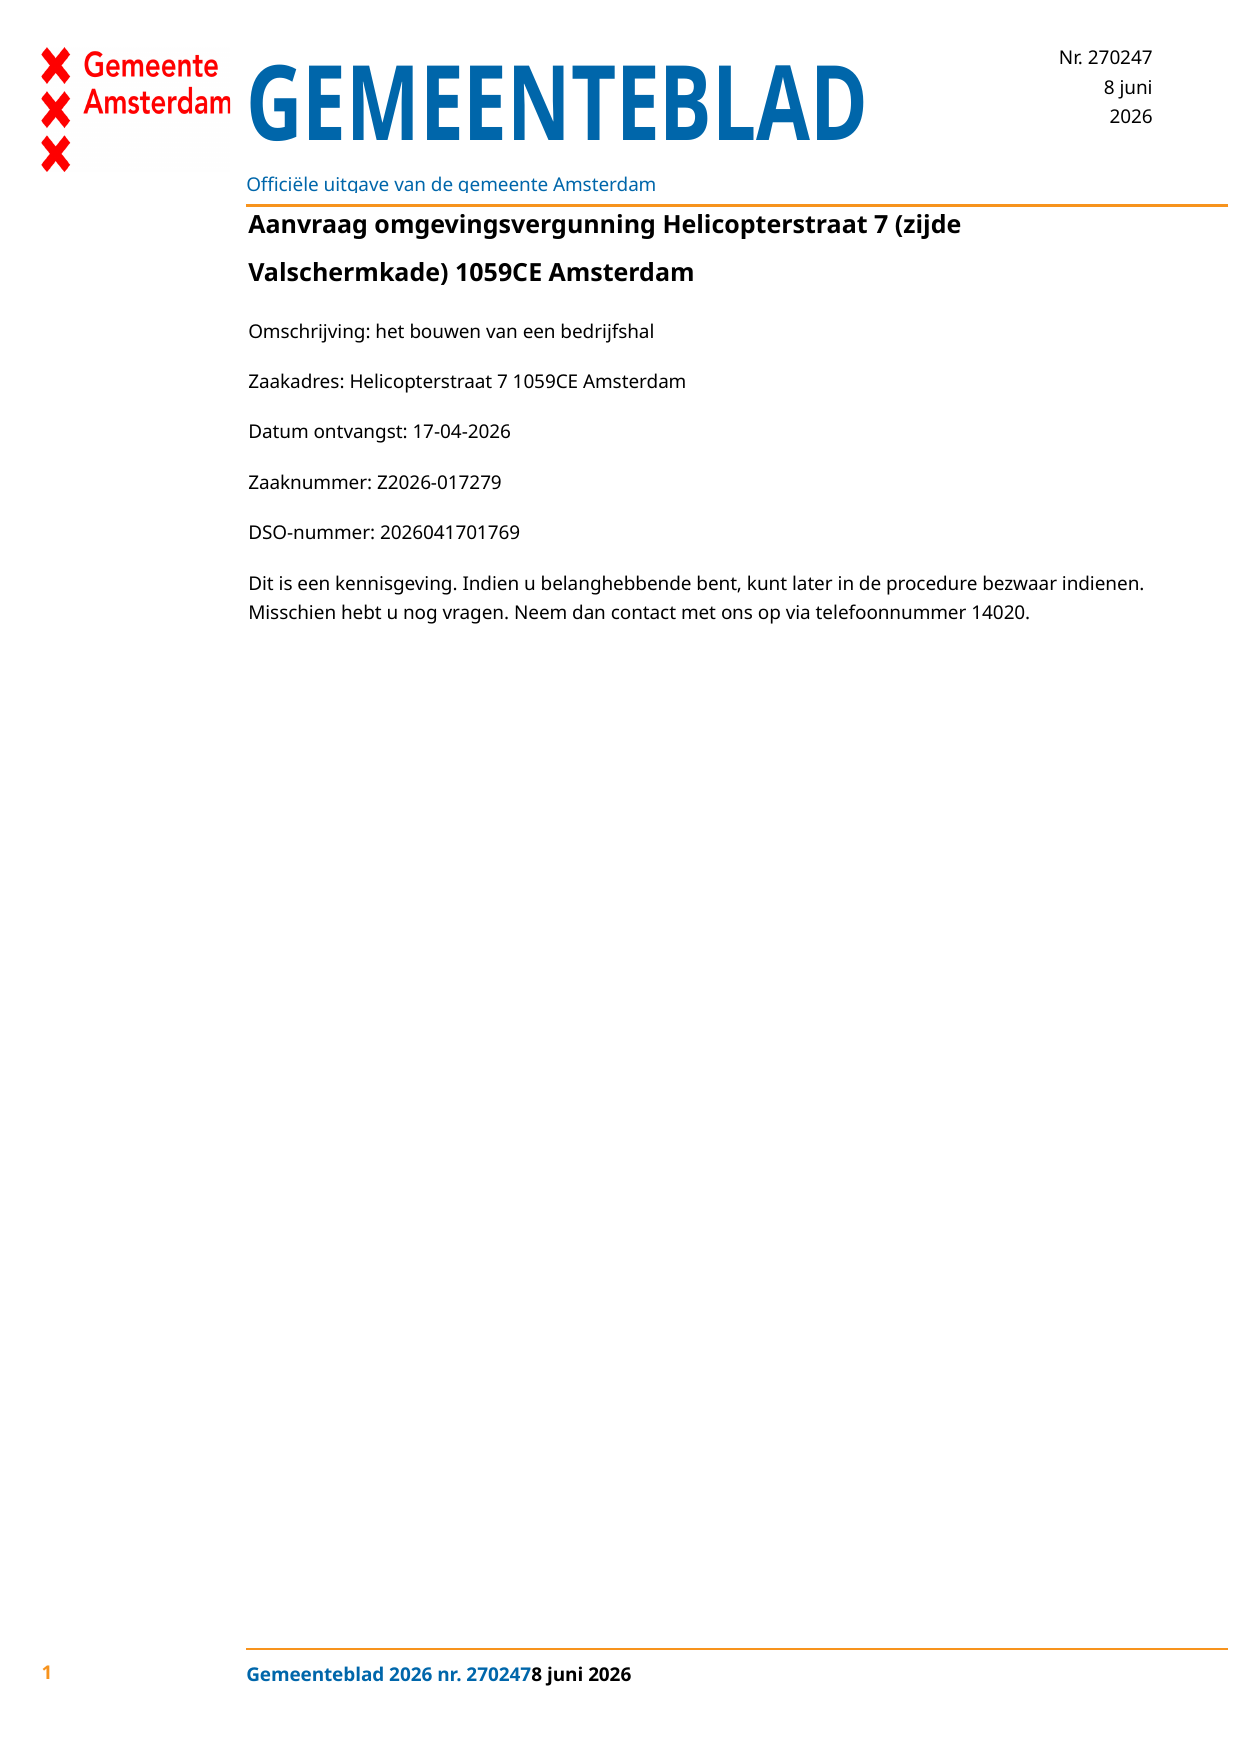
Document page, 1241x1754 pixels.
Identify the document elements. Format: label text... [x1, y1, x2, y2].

text Aanvraag omgevingsvergunning Helicopterstraat 7 (zijde Valschermkade) 1059CE Amsterdam [248, 207, 1152, 288]
text Zaaknummer: Z2026-017279 [248, 469, 1152, 495]
text Dit is een kennisgeving. Indien u belanghebbende bent, kunt later in de procedure bezwaar indienen. Misschien hebt u nog vragen. Neem dan contact met ons op via telefoonnummer 14020. [248, 570, 1152, 625]
text Zaakadres: Helicopterstraat 7 1059CE Amsterdam [248, 368, 1152, 394]
text DSO-nummer: 2026041701769 [248, 519, 1152, 545]
text Datum ontvangst: 17-04-2026 [248, 419, 1152, 444]
picture [41, 47, 231, 172]
text Omschrijving: het bouwen van een bedrijfshal [248, 318, 1152, 344]
